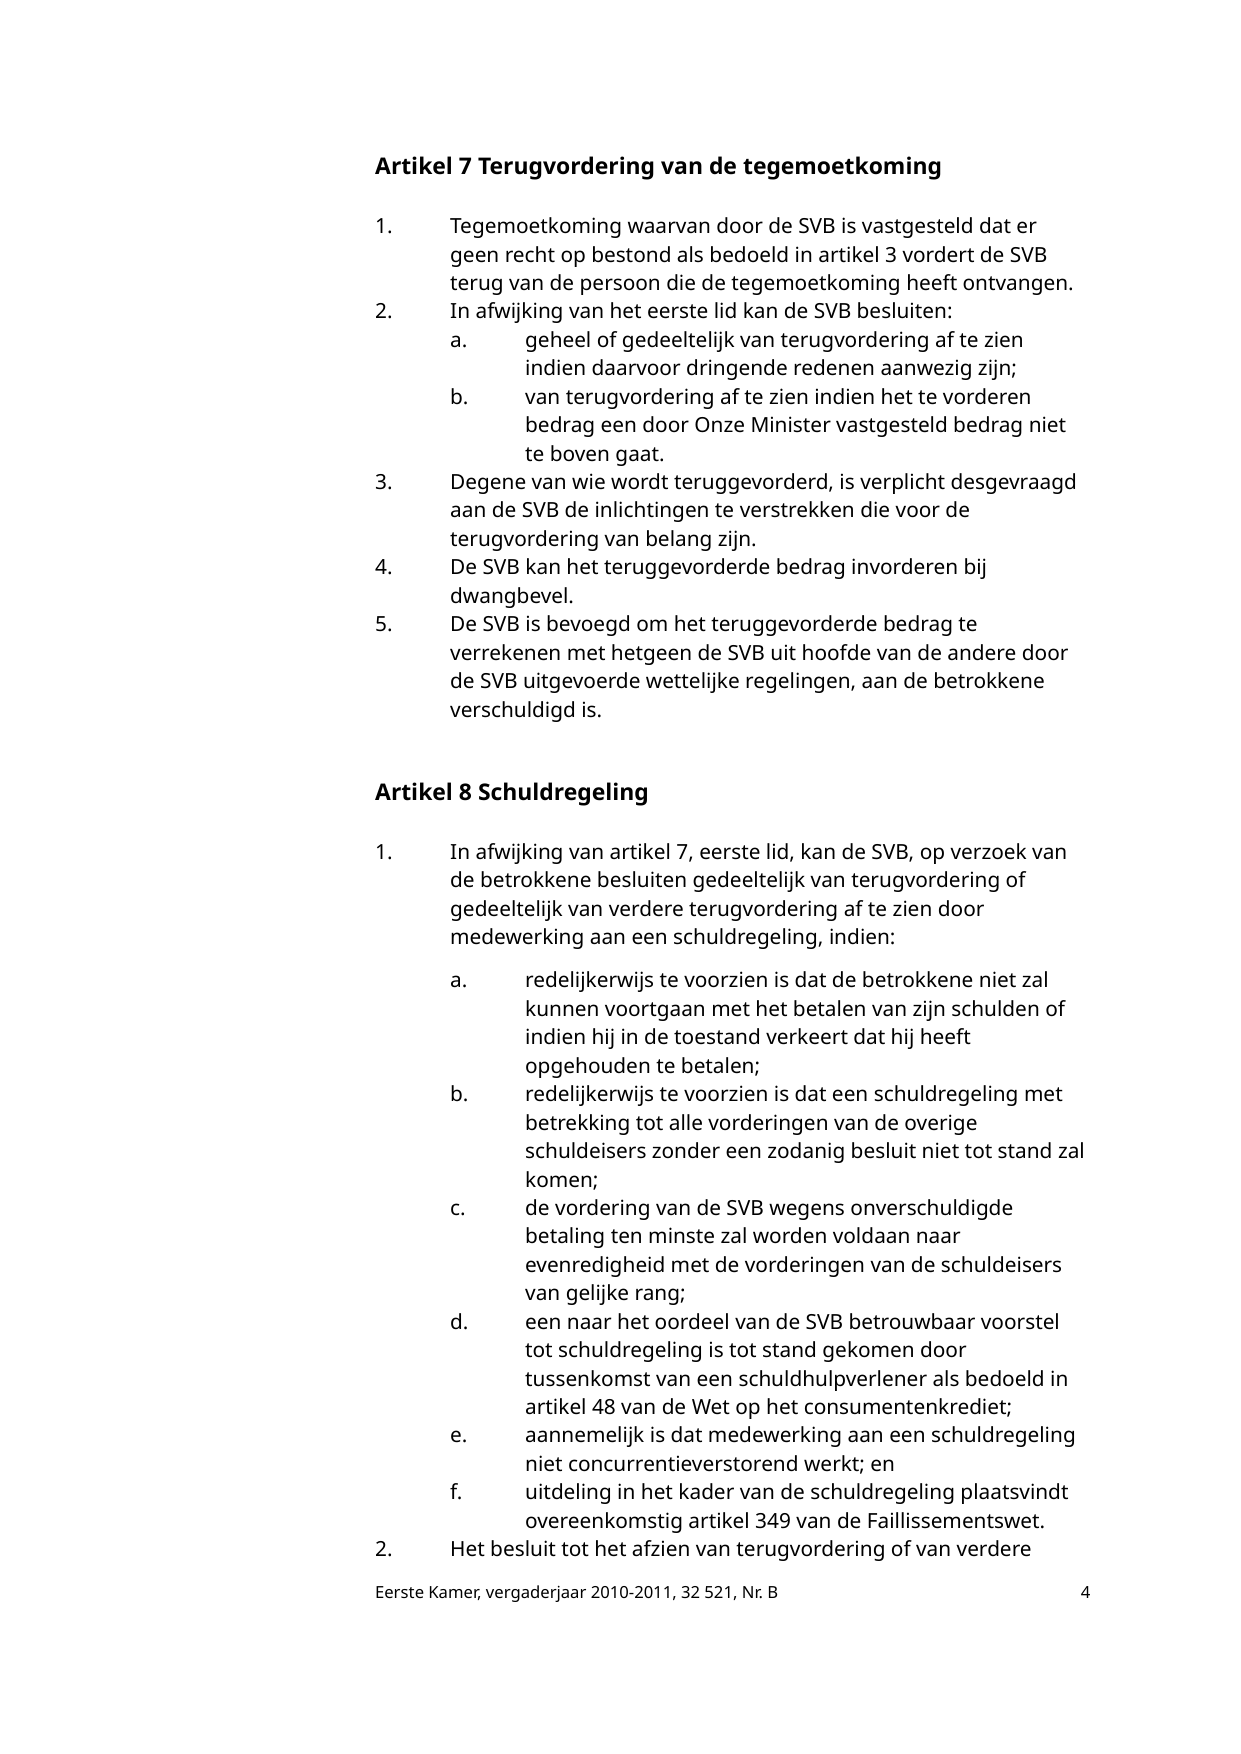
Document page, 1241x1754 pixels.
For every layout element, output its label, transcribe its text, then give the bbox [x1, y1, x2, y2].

list In afwijking van artikel 7, eerste lid, kan de SVB, op verzoek van de betrokkene besluiten gedeeltelijk van terugvordering of gedeeltelijk van verdere terugvordering af te zien door medewerking aan een schuldregeling, indien: [375, 837, 1090, 951]
list De SVB kan het teruggevorderde bedrag invorderen bij dwangbevel. [375, 552, 1090, 609]
list In afwijking van het eerste lid kan de SVB besluiten: [375, 297, 1090, 325]
list Degene van wie wordt teruggevorderd, is verplicht desgevraagd aan de SVB de inlichtingen te verstrekken die voor de terugvordering van belang zijn. [375, 467, 1090, 552]
subtitle Artikel 7 Terugvordering van de tegemoetkoming [375, 150, 1090, 181]
subtitle Artikel 8 Schuldregeling [375, 776, 1090, 807]
list redelijkerwijs te voorzien is dat een schuldregeling met betrekking tot alle vorderingen van de overige schuldeisers zonder een zodanig besluit niet tot stand zal komen; [450, 1079, 1090, 1193]
list uitdeling in het kader van de schuldregeling plaatsvindt overeenkomstig artikel 349 van de Faillissementswet. [450, 1477, 1090, 1534]
list een naar het oordeel van de SVB betrouwbaar voorstel tot schuldregeling is tot stand gekomen door tussenkomst van een schuldhulpverlener als bedoeld in artikel 48 van de Wet op het consumentenkrediet; [450, 1307, 1090, 1421]
list geheel of gedeeltelijk van terugvordering af te zien indien daarvoor dringende redenen aanwezig zijn; [450, 325, 1090, 382]
list aannemelijk is dat medewerking aan een schuldregeling niet concurrentieverstorend werkt; en [450, 1421, 1090, 1477]
list Het besluit tot het afzien van terugvordering of van verdere [375, 1534, 1090, 1563]
list de vordering van de SVB wegens onverschuldigde betaling ten minste zal worden voldaan naar evenredigheid met de vorderingen van de schuldeisers van gelijke rang; [450, 1193, 1090, 1307]
list redelijkerwijs te voorzien is dat de betrokkene niet zal kunnen voortgaan met het betalen van zijn schulden of indien hij in de toestand verkeert dat hij heeft opgehouden te betalen; [450, 966, 1090, 1079]
list Tegemoetkoming waarvan door de SVB is vastgesteld dat er geen recht op bestond als bedoeld in artikel 3 vordert de SVB terug van de persoon die de tegemoetkoming heeft ontvangen. [375, 211, 1090, 297]
list van terugvordering af te zien indien het te vorderen bedrag een door Onze Minister vastgesteld bedrag niet te boven gaat. [450, 382, 1090, 467]
list De SVB is bevoegd om het teruggevorderde bedrag te verrekenen met hetgeen de SVB uit hoofde van de andere door de SVB uitgevoerde wettelijke regelingen, aan de betrokkene verschuldigd is. [375, 609, 1090, 723]
